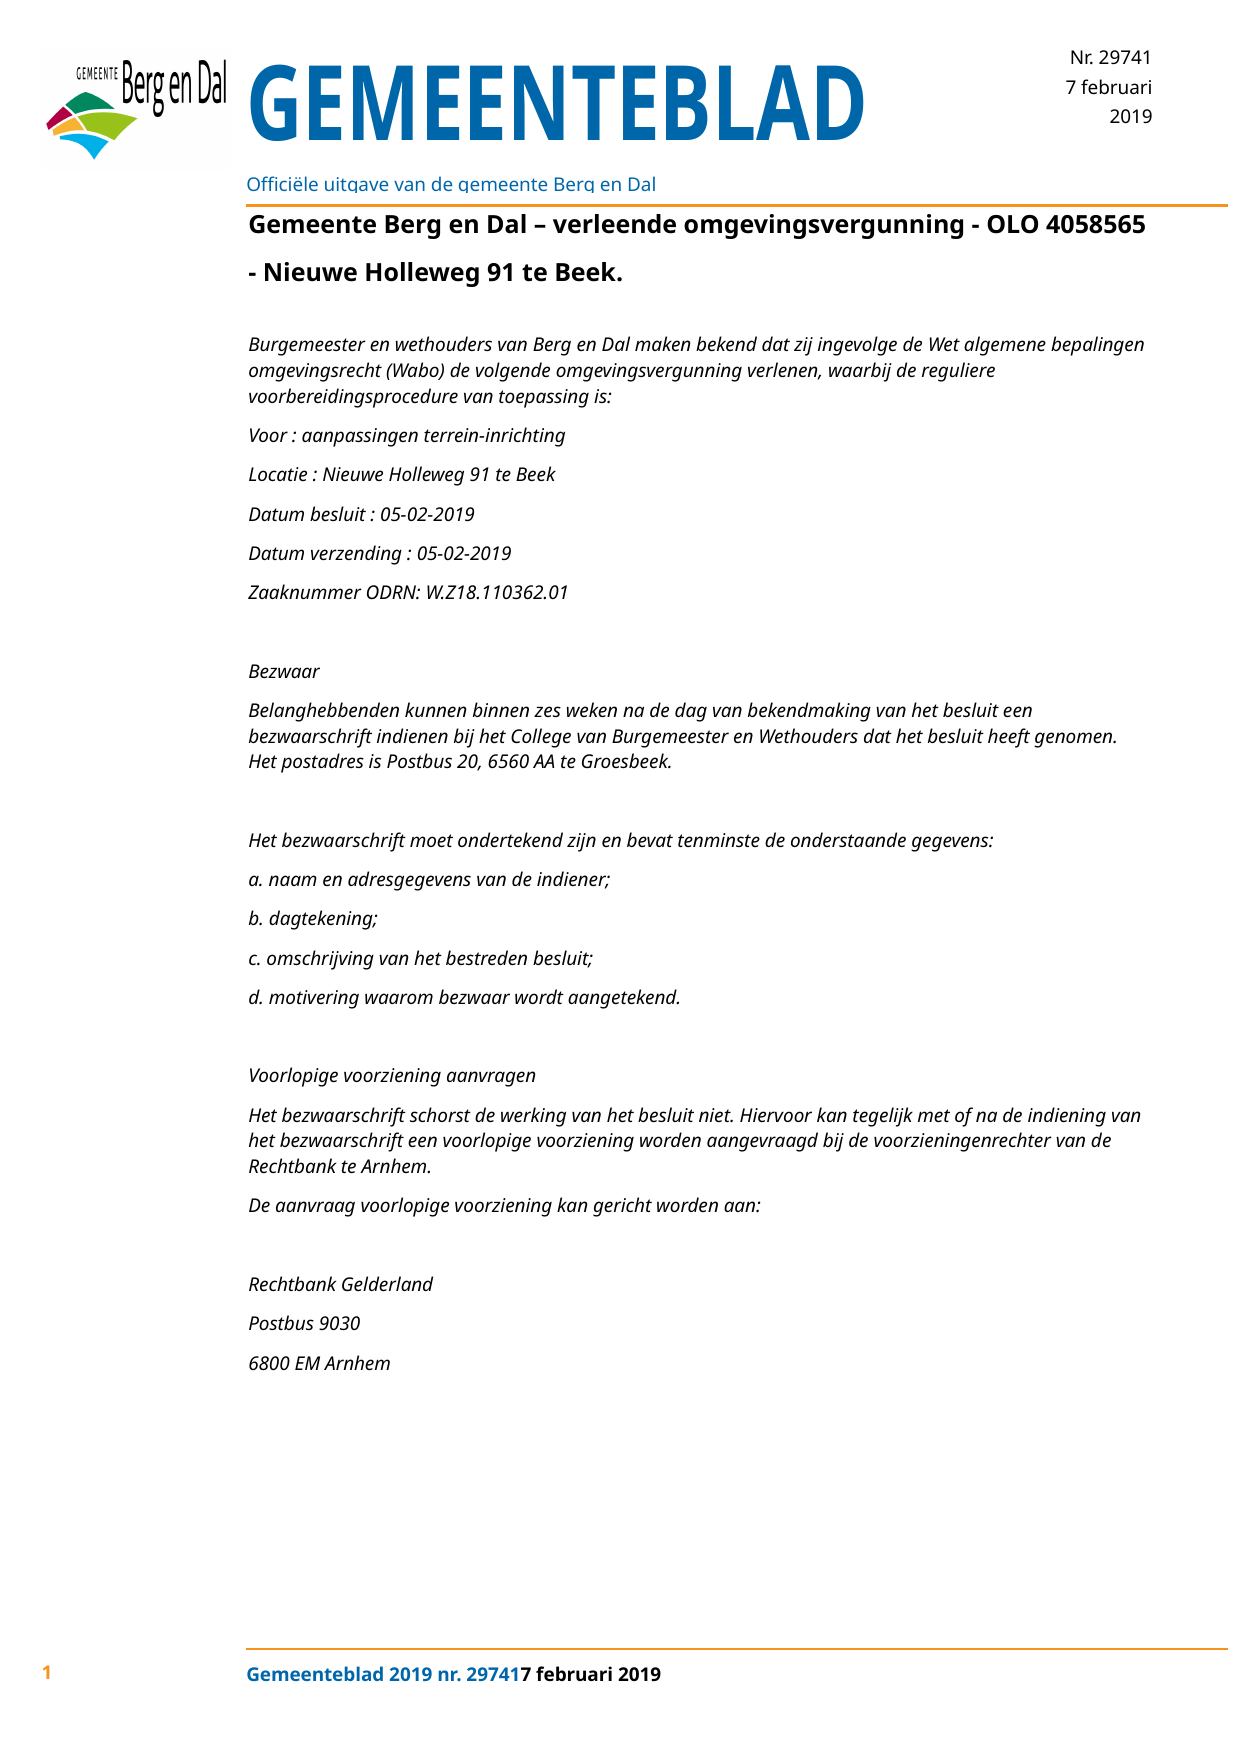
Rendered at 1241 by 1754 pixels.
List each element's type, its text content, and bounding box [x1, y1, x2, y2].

text c. omschrijving van het bestreden besluit; [248, 945, 1152, 971]
text Bezwaar [248, 658, 1152, 683]
text Zaaknummer ODRN: W.Z18.110362.01 [248, 579, 1152, 605]
text Het bezwaarschrift schorst de werking van het besluit niet. Hiervoor kan tegelijk met of na de indiening van het bezwaarschrift een voorlopige voorziening worden aangevraagd bij de voorzieningenrechter van de Rechtbank te Arnhem. [248, 1102, 1152, 1179]
text Voorlopige voorziening aanvragen [248, 1063, 1152, 1088]
text Voor : aanpassingen terrein-inrichting [248, 422, 1152, 448]
text Belanghebbenden kunnen binnen zes weken na de dag van bekendmaking van het besluit een bezwaarschrift indienen bij het College van Burgemeester en Wethouders dat het besluit heeft genomen. Het postadres is Postbus 20, 6560 AA te Groesbeek. [248, 697, 1152, 774]
text Datum besluit : 05-02-2019 [248, 501, 1152, 526]
text Rechtbank Gelderland [248, 1271, 1152, 1297]
text Burgemeester en wethouders van Berg en Dal maken bekend dat zij ingevolge de Wet algemene bepalingen omgevingsrecht (Wabo) de volgende omgevingsvergunning verlenen, waarbij de reguliere voorbereidingsprocedure van toepassing is: [248, 331, 1152, 409]
text De aanvraag voorlopige voorziening kan gericht worden aan: [248, 1193, 1152, 1218]
text Gemeente Berg en Dal – verleende omgevingsvergunning - OLO 4058565 - Nieuwe Holleweg 91 te Beek. [248, 207, 1152, 288]
picture [41, 47, 231, 172]
text Het bezwaarschrift moet ondertekend zijn en bevat tenminste de onderstaande gegevens: [248, 827, 1152, 853]
text 6800 EM Arnhem [248, 1350, 1152, 1376]
text a. naam en adresgegevens van de indiener; [248, 866, 1152, 892]
text Locatie : Nieuwe Holleweg 91 te Beek [248, 461, 1152, 487]
text Datum verzending : 05-02-2019 [248, 540, 1152, 566]
text b. dagtekening; [248, 906, 1152, 931]
text d. motivering waarom bezwaar wordt aangetekend. [248, 984, 1152, 1010]
text Postbus 9030 [248, 1311, 1152, 1336]
